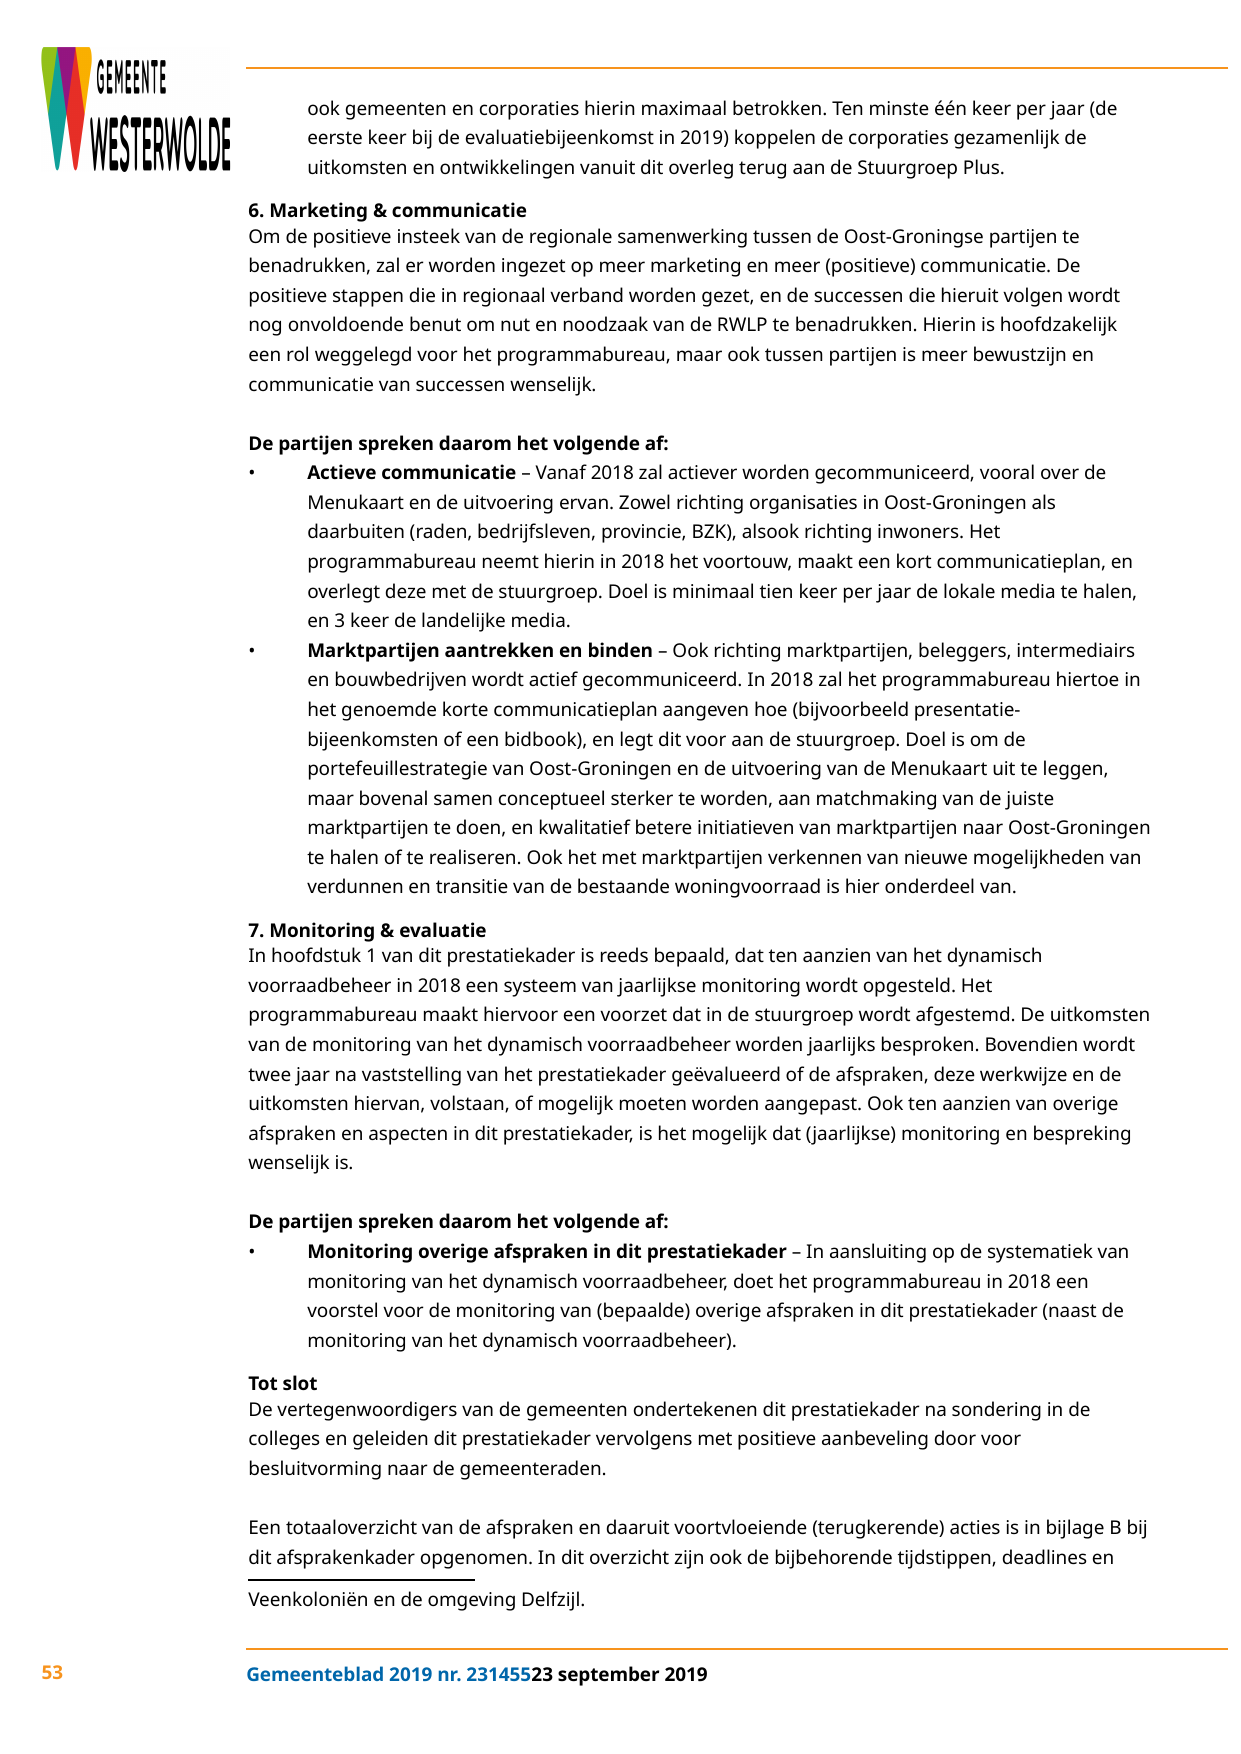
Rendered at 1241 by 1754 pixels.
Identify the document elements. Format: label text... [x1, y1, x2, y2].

list Actieve communicatie – Vanaf 2018 zal actiever worden gecommuniceerd, vooral over de Menukaart en de uitvoering ervan. Zowel richting organisaties in Oost-Groningen als daarbuiten (raden, bedrijfsleven, provincie, BZK), alsook richting inwoners. Het programmabureau neemt hierin in 2018 het voortouw, maakt een kort communicatieplan, en overlegt deze met de stuurgroep. Doel is minimaal tien keer per jaar de lokale media te halen, en 3 keer de landelijke media. [248, 459, 1152, 633]
text In hoofdstuk 1 van dit prestatiekader is reeds bepaald, dat ten aanzien van het dynamisch voorraadbeheer in 2018 een systeem van jaarlijkse monitoring wordt opgesteld. Het programmabureau maakt hiervoor een voorzet dat in de stuurgroep wordt afgestemd. De uitkomsten van de monitoring van het dynamisch voorraadbeheer worden jaarlijks besproken. Bovendien wordt twee jaar na vaststelling van het prestatiekader geëvalueerd of de afspraken, deze werkwijze en de uitkomsten hiervan, volstaan, of mogelijk moeten worden aangepast. Ook ten aanzien van overige afspraken en aspecten in dit prestatiekader, is het mogelijk dat (jaarlijkse) monitoring en bespreking wenselijk is. [248, 942, 1152, 1175]
list Marktpartijen aantrekken en binden – Ook richting marktpartijen, beleggers, intermediairs en bouwbedrijven wordt actief gecommuniceerd. In 2018 zal het programmabureau hiertoe in het genoemde korte communicatieplan aangeven hoe (bijvoorbeeld presentatie-bijeenkomsten of een bidbook), en legt dit voor aan de stuurgroep. Doel is om de portefeuillestrategie van Oost-Groningen en de uitvoering van de Menukaart uit te leggen, maar bovenal samen conceptueel sterker te worden, aan matchmaking van de juiste marktpartijen te doen, en kwalitatief betere initiatieven van marktpartijen naar Oost-Groningen te halen of te realiseren. Ook het met marktpartijen verkennen van nieuwe mogelijkheden van verdunnen en transitie van de bestaande woningvoorraad is hier onderdeel van. [248, 637, 1152, 899]
text De partijen spreken daarom het volgende af: [248, 430, 1152, 456]
picture [41, 47, 231, 172]
text Een totaaloverzicht van de afspraken en daaruit voortvloeiende (terugkerende) acties is in bijlage B bij dit afsprakenkader opgenomen. In dit overzicht zijn ook de bijbehorende tijdstippen, deadlines en [248, 1514, 1152, 1569]
text Om de positieve insteek van de regionale samenwerking tussen de Oost-Groningse partijen te benadrukken, zal er worden ingezet op meer marketing en meer (positieve) communicatie. De positieve stappen die in regionaal verband worden gezet, en de successen die hieruit volgen wordt nog onvoldoende benut om nut en noodzaak van de RWLP te benadrukken. Hierin is hoofdzakelijk een rol weggelegd voor het programmabureau, maar ook tussen partijen is meer bewustzijn en communicatie van successen wenselijk. [248, 223, 1152, 396]
list Veenkoloniën en de omgeving Delfzijl. [248, 1586, 1152, 1612]
text De partijen spreken daarom het volgende af: [248, 1209, 1152, 1234]
text 7. Monitoring & evaluatie [248, 917, 1152, 942]
text De vertegenwoordigers van de gemeenten ondertekenen dit prestatiekader na sondering in de colleges en geleiden dit prestatiekader vervolgens met positieve aanbeveling door voor besluitvorming naar de gemeenteraden. [248, 1396, 1152, 1481]
text 6. Marketing & communicatie [248, 197, 1152, 223]
list ook gemeenten en corporaties hierin maximaal betrokken. Ten minste één keer per jaar (de eerste keer bij de evaluatiebijeenkomst in 2019) koppelen de corporaties gezamenlijk de uitkomsten en ontwikkelingen vanuit dit overleg terug aan de Stuurgroep Plus. [248, 95, 1152, 180]
list Monitoring overige afspraken in dit prestatiekader – In aansluiting op de systematiek van monitoring van het dynamisch voorraadbeheer, doet het programmabureau in 2018 een voorstel voor de monitoring van (bepaalde) overige afspraken in dit prestatiekader (naast de monitoring van het dynamisch voorraadbeheer). [248, 1238, 1152, 1353]
text Tot slot [248, 1370, 1152, 1396]
